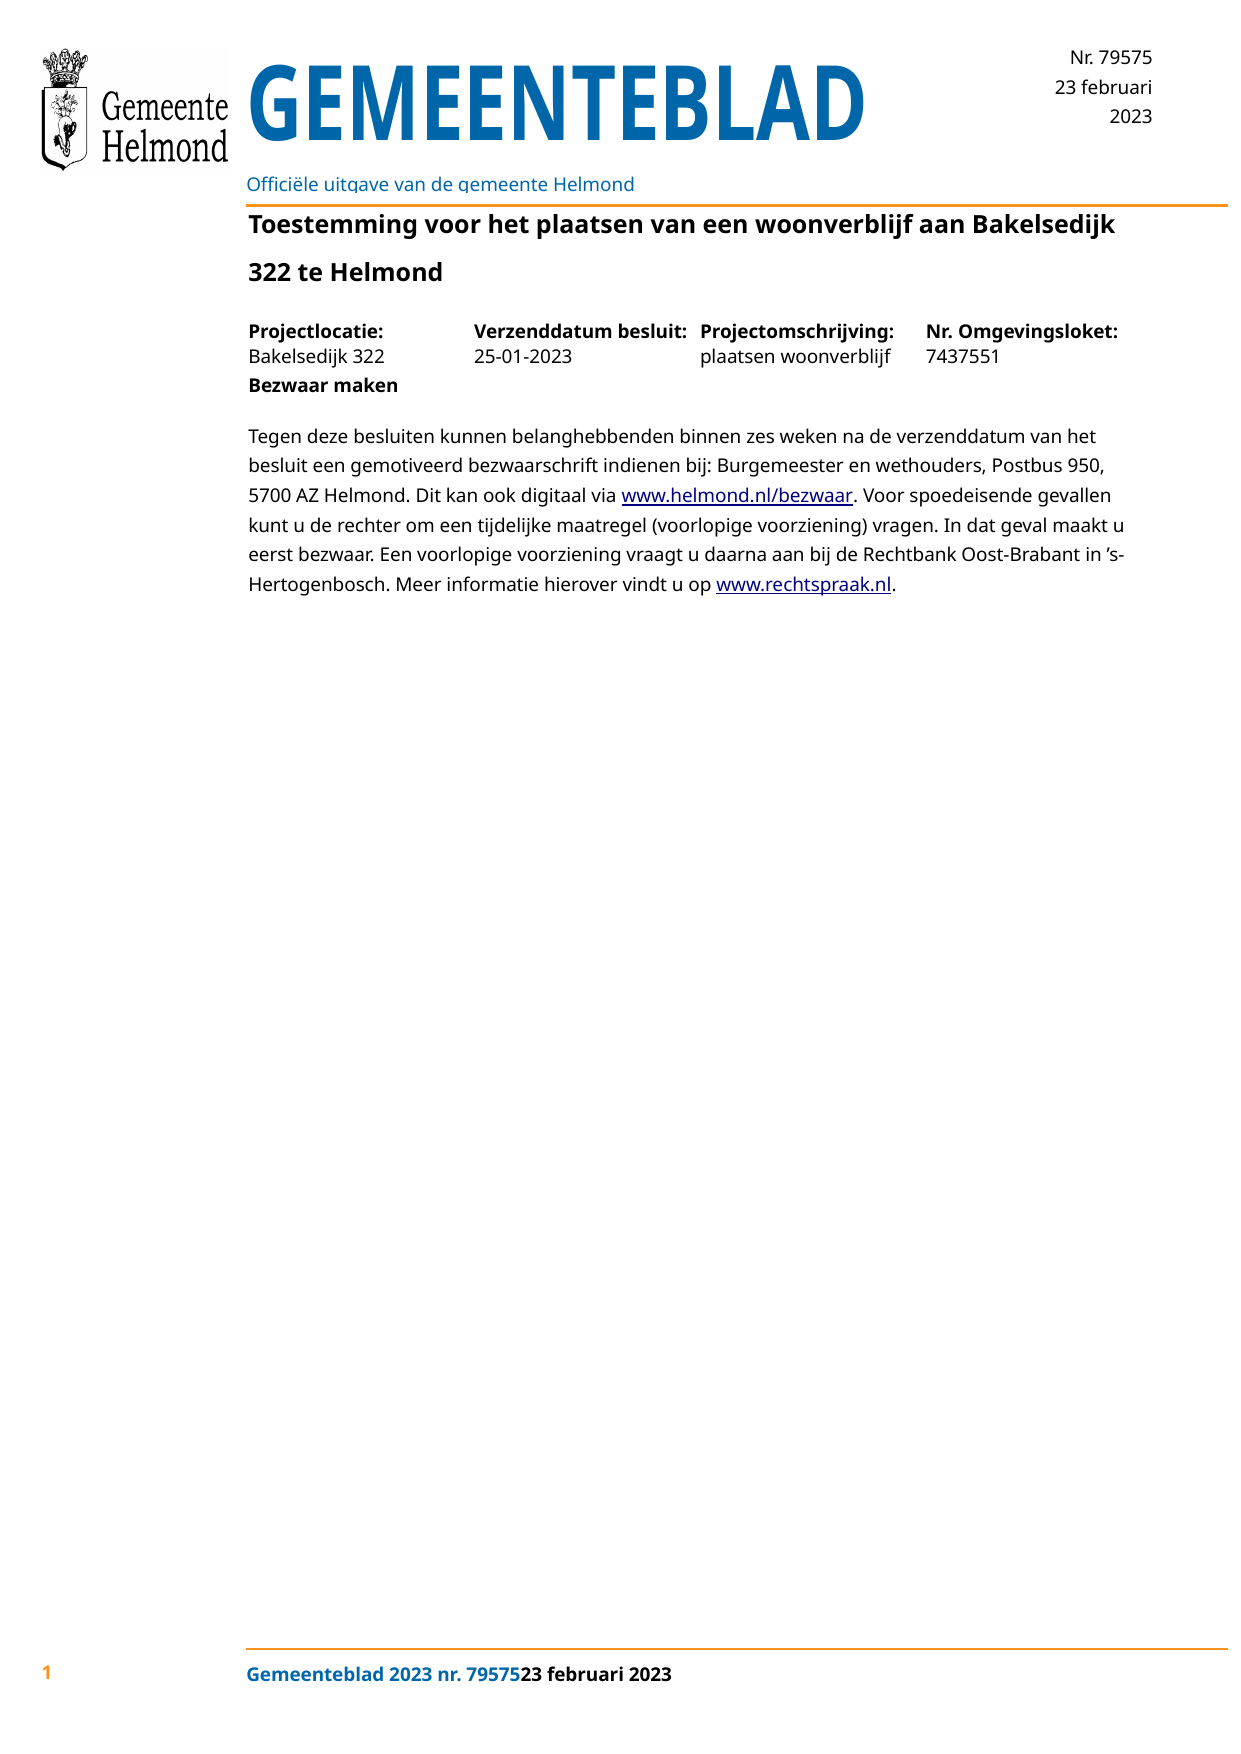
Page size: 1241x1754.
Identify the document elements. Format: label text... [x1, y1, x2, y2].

table_cell 7437551 [926, 344, 1152, 369]
text Bezwaar maken [248, 373, 1152, 398]
text Tegen deze besluiten kunnen belanghebbenden binnen zes weken na de verzenddatum van het besluit een gemotiveerd bezwaarschrift indienen bij: Burgemeester en wethouders, Postbus 950, 5700 AZ Helmond. Dit kan ook digitaal via www.helmond.nl/bezwaar. Voor spoedeisende gevallen kunt u de rechter om een tijdelijke maatregel (voorlopige voorziening) vragen. In dat geval maakt u eerst bezwaar. Een voorlopige voorziening vraagt u daarna aan bij de Rechtbank Oost-Brabant in ’s-Hertogenbosch. Meer informatie hierover vindt u op www.rechtspraak.nl. [248, 423, 1152, 597]
table_cell plaatsen woonverblijf [700, 344, 926, 369]
table_header Verzenddatum besluit: [474, 318, 700, 344]
table_header Projectomschrijving: [700, 318, 926, 344]
table_header Projectlocatie: [248, 318, 474, 344]
picture [41, 47, 231, 172]
text Toestemming voor het plaatsen van een woonverblijf aan Bakelsedijk 322 te Helmond [248, 207, 1152, 288]
table_cell 25-01-2023 [474, 344, 700, 369]
table_cell Bakelsedijk 322 [248, 344, 474, 369]
table_header Nr. Omgevingsloket: [926, 318, 1152, 344]
